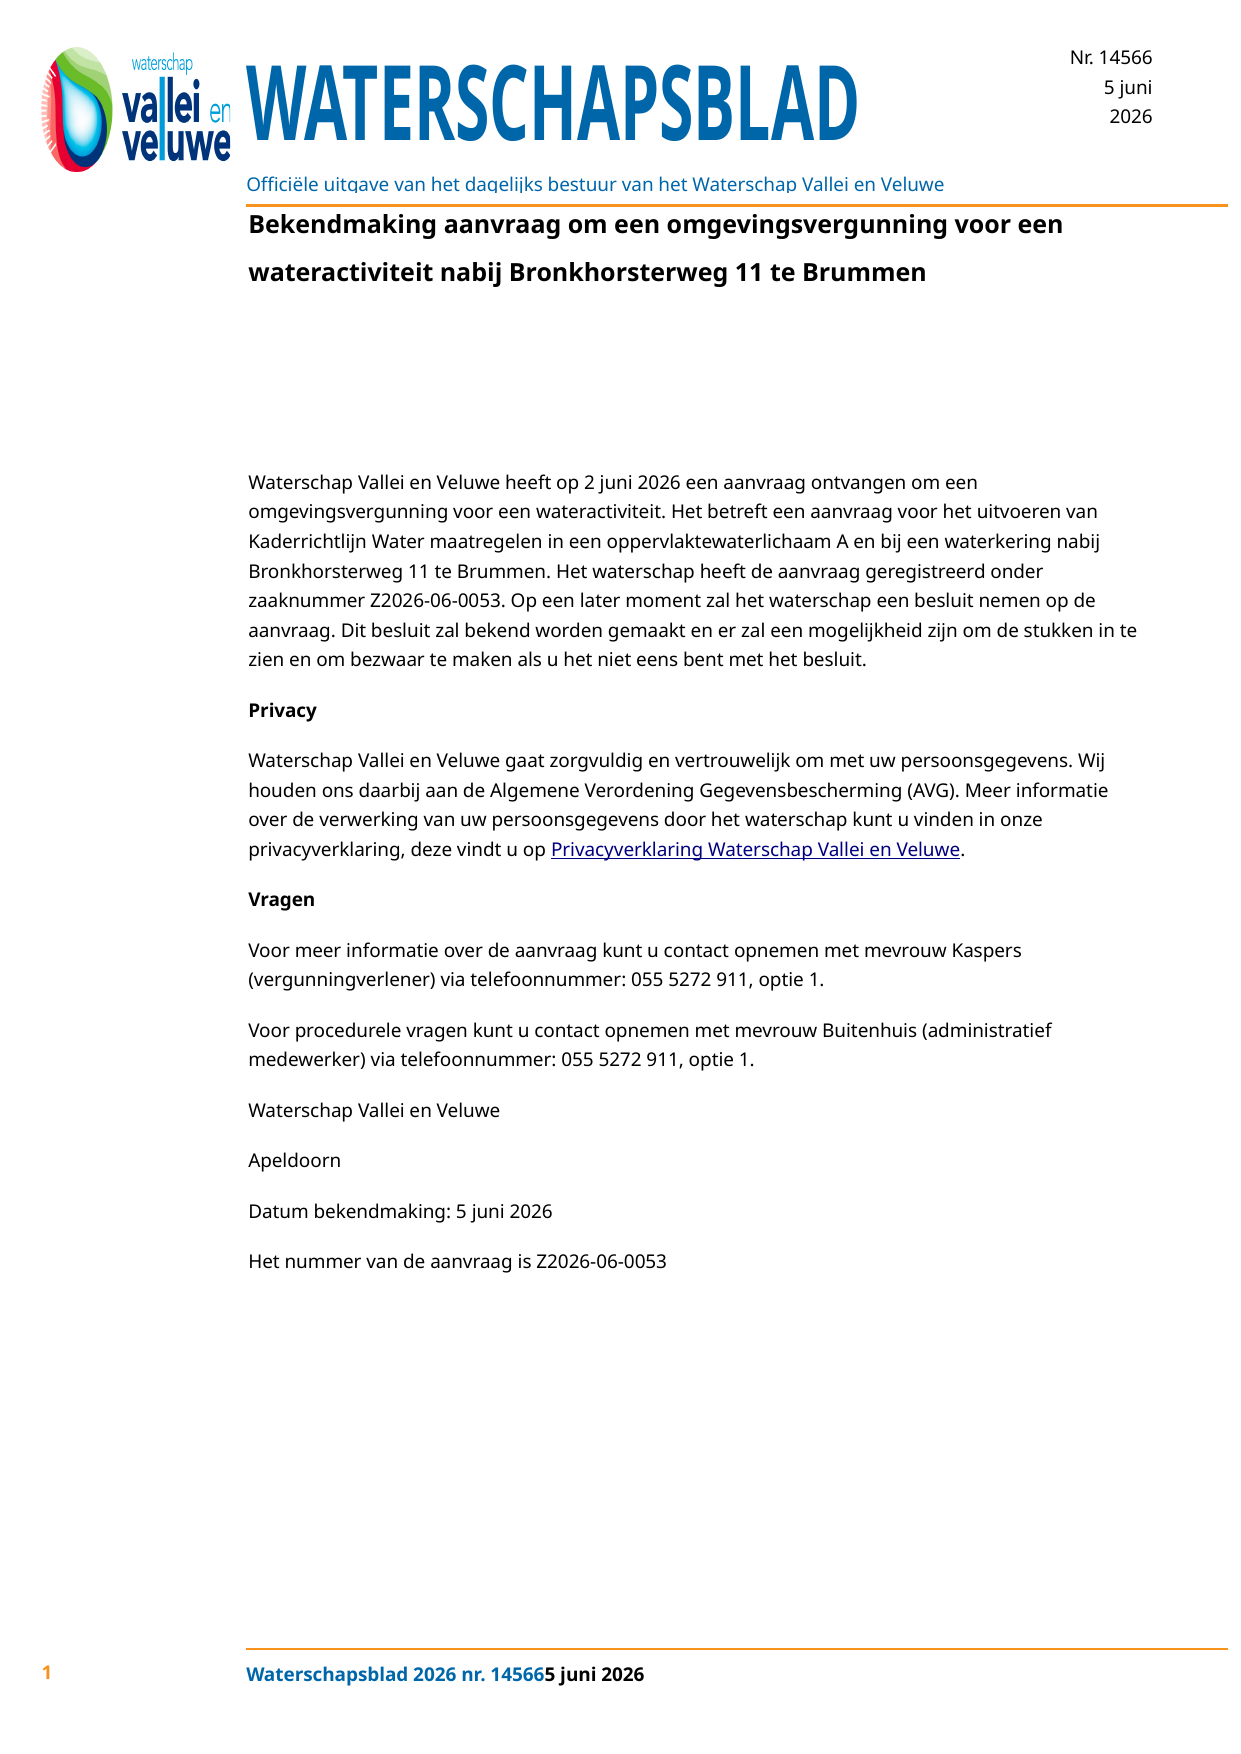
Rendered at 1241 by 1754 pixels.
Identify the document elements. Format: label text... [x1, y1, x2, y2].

text Voor procedurele vragen kunt u contact opnemen met mevrouw Buitenhuis (administratief medewerker) via telefoonnummer: 055 5272 911, optie 1. [248, 1017, 1152, 1072]
text Bekendmaking aanvraag om een omgevingsvergunning voor een wateractiviteit nabij Bronkhorsterweg 11 te Brummen [248, 207, 1152, 288]
text Datum bekendmaking: 5 juni 2026 [248, 1198, 1152, 1224]
text Privacy [248, 697, 1152, 723]
picture [41, 47, 231, 172]
text Waterschap Vallei en Veluwe gaat zorgvuldig en vertrouwelijk om met uw persoonsgegevens. Wij houden ons daarbij aan de Algemene Verordening Gegevensbescherming (AVG). Meer informatie over de verwerking van uw persoonsgegevens door het waterschap kunt u vinden in onze privacyverklaring, deze vindt u op Privacyverklaring Waterschap Vallei en Veluwe. [248, 747, 1152, 862]
text Waterschap Vallei en Veluwe heeft op 2 juni 2026 een aanvraag ontvangen om een omgevingsvergunning voor een wateractiviteit. Het betreft een aanvraag voor het uitvoeren van Kaderrichtlijn Water maatregelen in een oppervlaktewaterlichaam A en bij een waterkering nabij Bronkhorsterweg 11 te Brummen. Het waterschap heeft de aanvraag geregistreerd onder zaaknummer Z2026-06-0053. Op een later moment zal het waterschap een besluit nemen op de aanvraag. Dit besluit zal bekend worden gemaakt en er zal een mogelijkheid zijn om de stukken in te zien en om bezwaar te maken als u het niet eens bent met het besluit. [248, 469, 1152, 672]
text Apeldoorn [248, 1147, 1152, 1173]
text Het nummer van de aanvraag is Z2026-06-0053 [248, 1248, 1152, 1274]
text Vragen [248, 887, 1152, 912]
text Voor meer informatie over de aanvraag kunt u contact opnemen met mevrouw Kaspers (vergunningverlener) via telefoonnummer: 055 5272 911, optie 1. [248, 937, 1152, 992]
text Waterschap Vallei en Veluwe [248, 1097, 1152, 1123]
